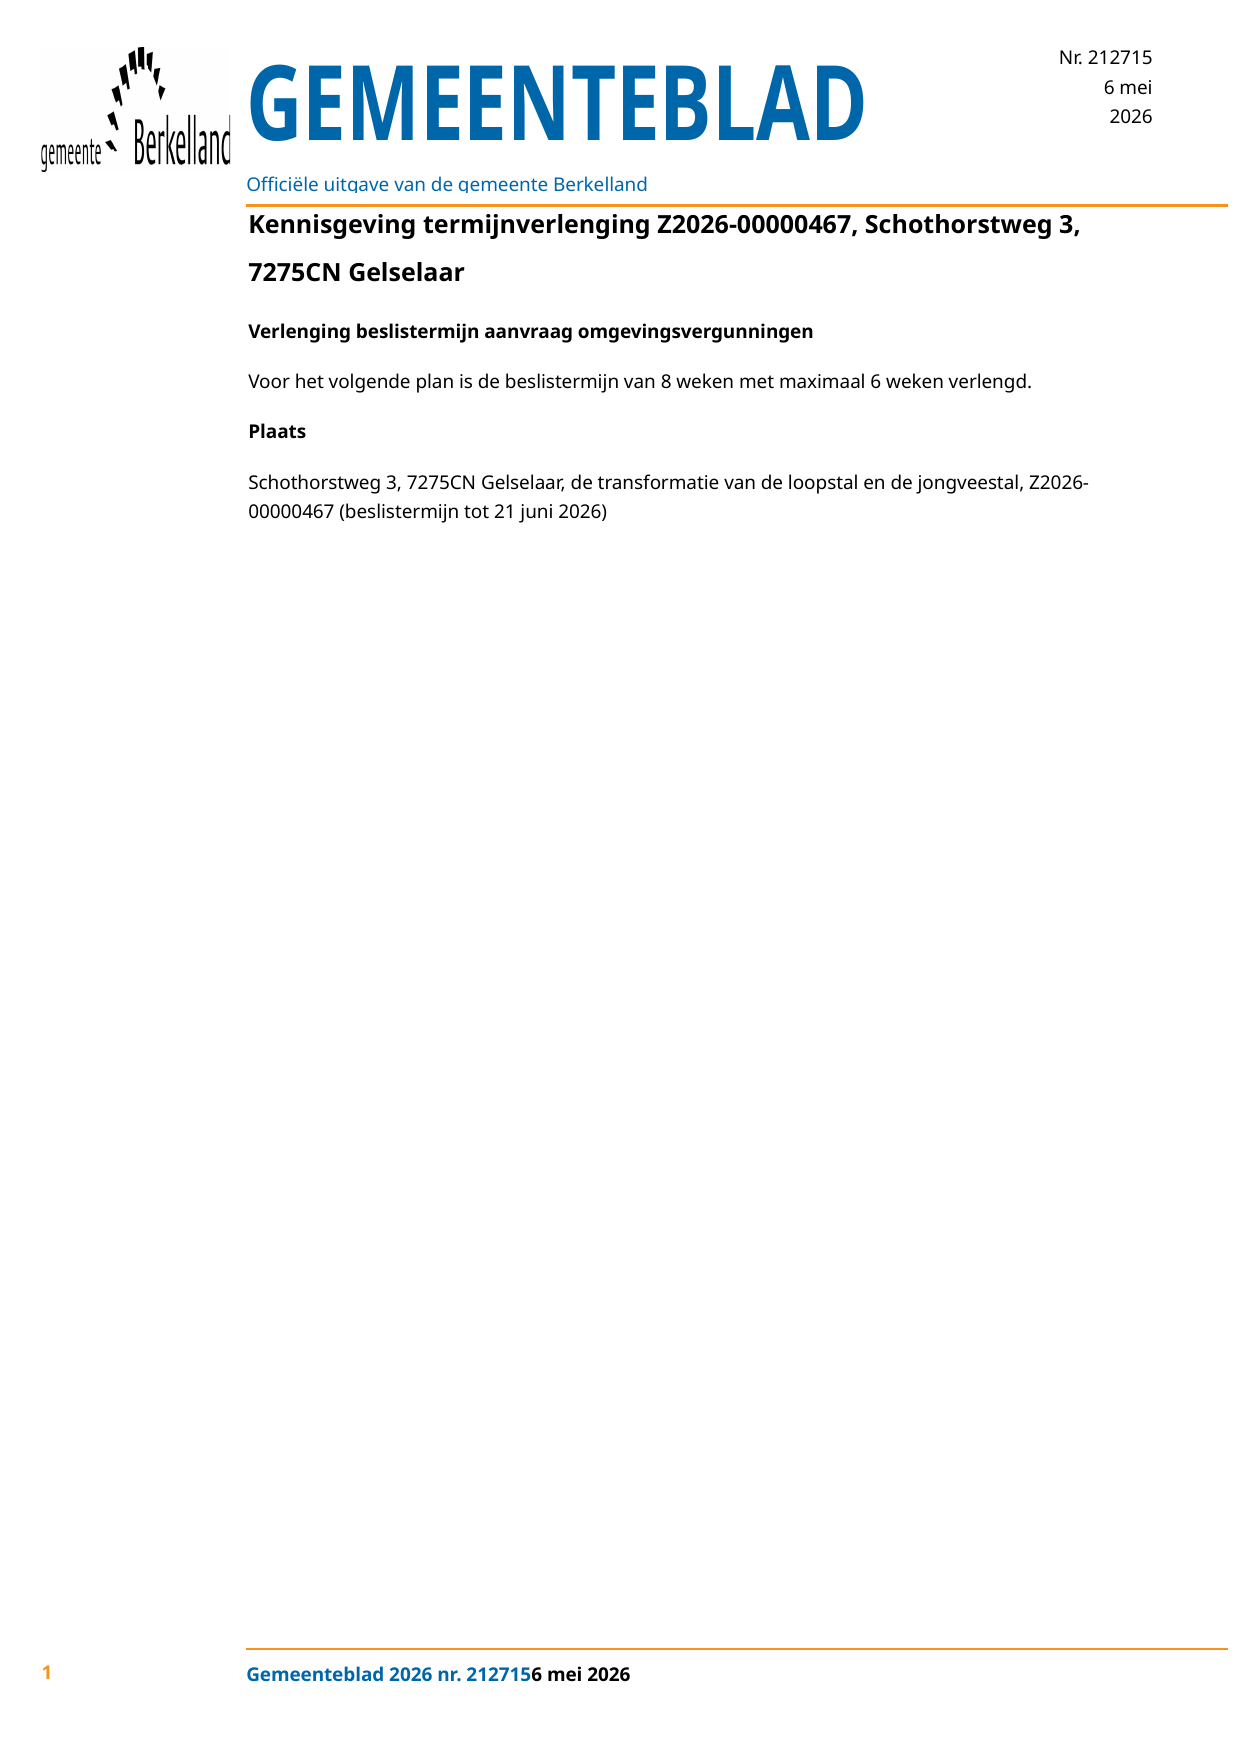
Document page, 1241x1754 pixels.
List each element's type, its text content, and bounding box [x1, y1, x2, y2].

text Plaats [248, 419, 1152, 444]
text Schothorstweg 3, 7275CN Gelselaar, de transformatie van de loopstal en de jongveestal, Z2026-00000467 (beslistermijn tot 21 juni 2026) [248, 469, 1152, 524]
text Kennisgeving termijnverlenging Z2026-00000467, Schothorstweg 3, 7275CN Gelselaar [248, 207, 1152, 288]
picture [41, 47, 231, 172]
text Verlenging beslistermijn aanvraag omgevingsvergunningen [248, 318, 1152, 344]
text Voor het volgende plan is de beslistermijn van 8 weken met maximaal 6 weken verlengd. [248, 368, 1152, 394]
